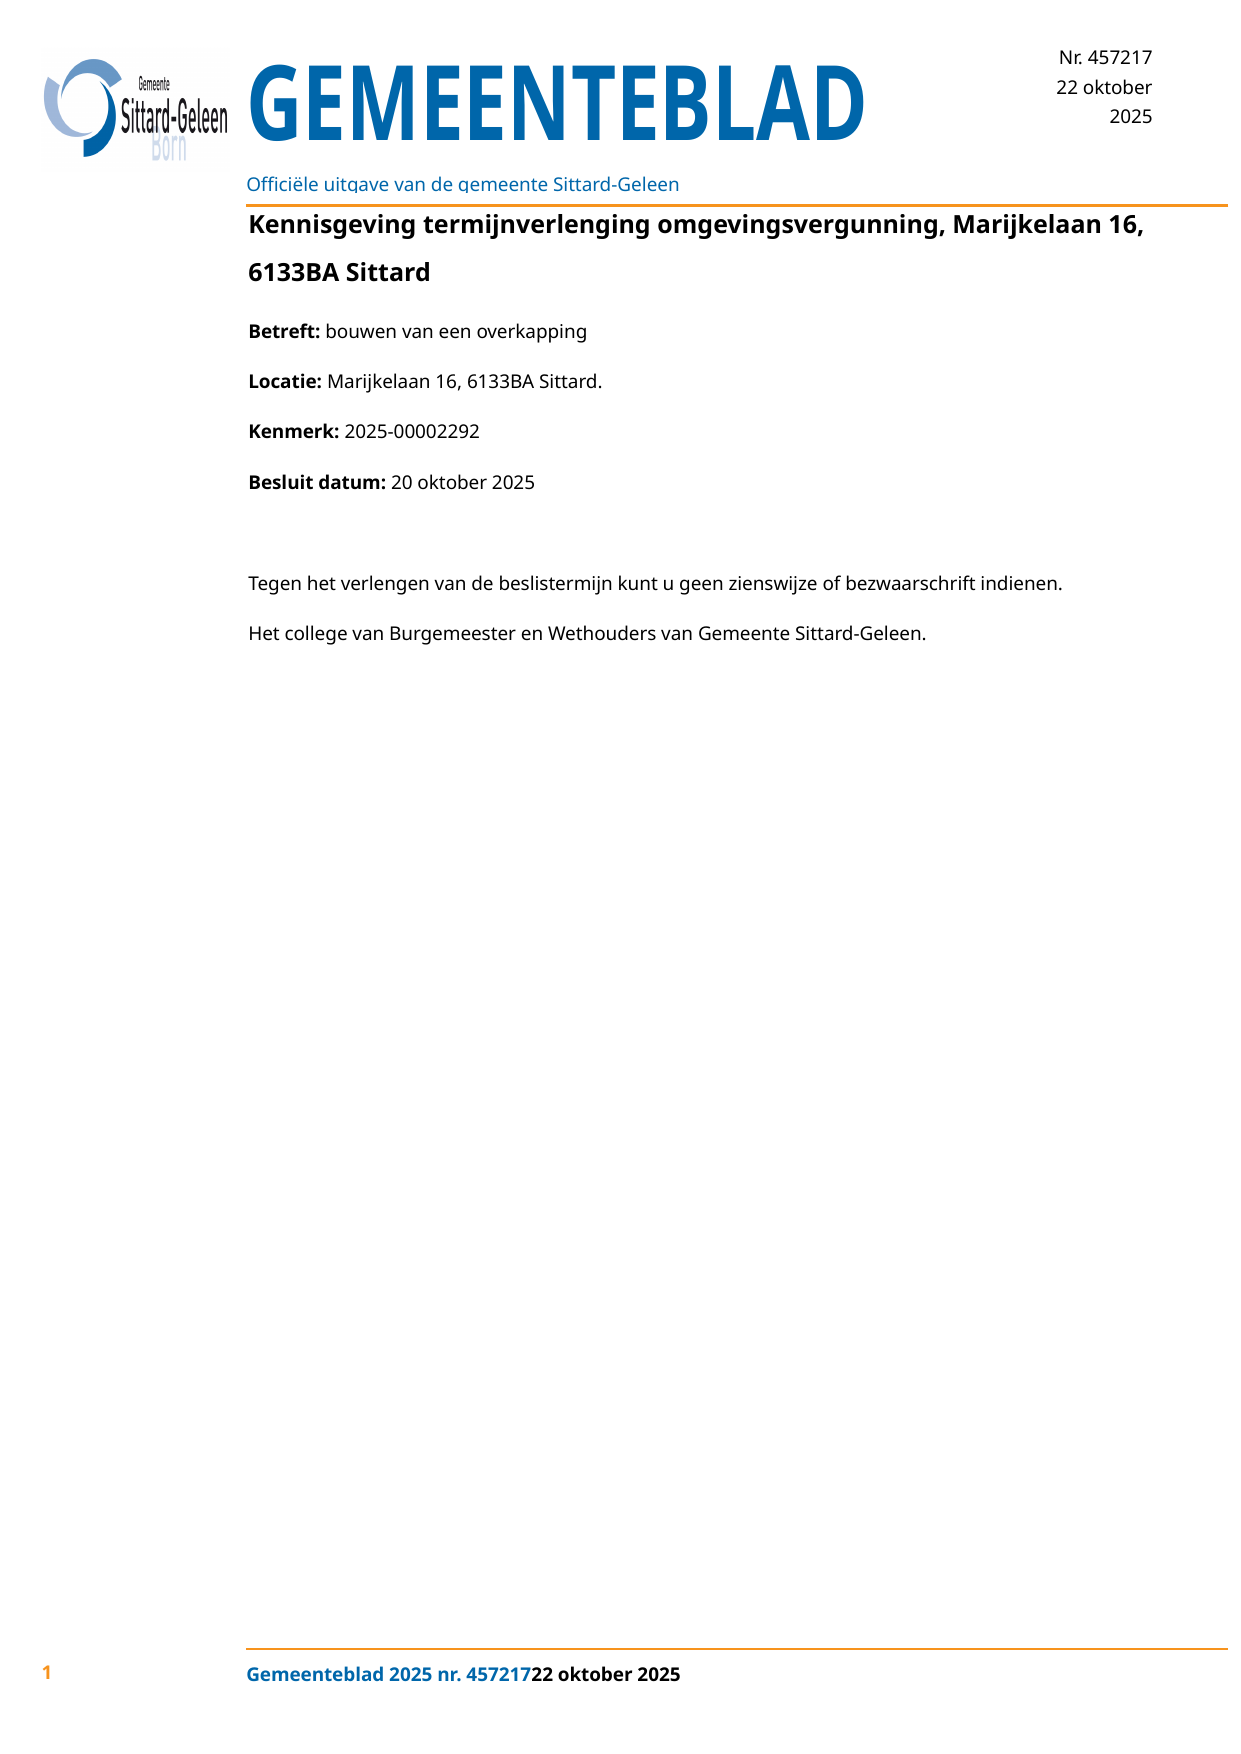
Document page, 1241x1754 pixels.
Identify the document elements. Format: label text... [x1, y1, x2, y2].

text Betreft: bouwen van een overkapping [248, 318, 1152, 344]
text Kenmerk: 2025-00002292 [248, 419, 1152, 444]
text Kennisgeving termijnverlenging omgevingsvergunning, Marijkelaan 16, 6133BA Sittard [248, 207, 1152, 288]
text Tegen het verlengen van de beslistermijn kunt u geen zienswijze of bezwaarschrift indienen. [248, 570, 1152, 596]
picture [41, 47, 231, 172]
text Besluit datum: 20 oktober 2025 [248, 469, 1152, 495]
text Locatie: Marijkelaan 16, 6133BA Sittard. [248, 368, 1152, 394]
text Het college van Burgemeester en Wethouders van Gemeente Sittard-Geleen. [248, 620, 1152, 646]
